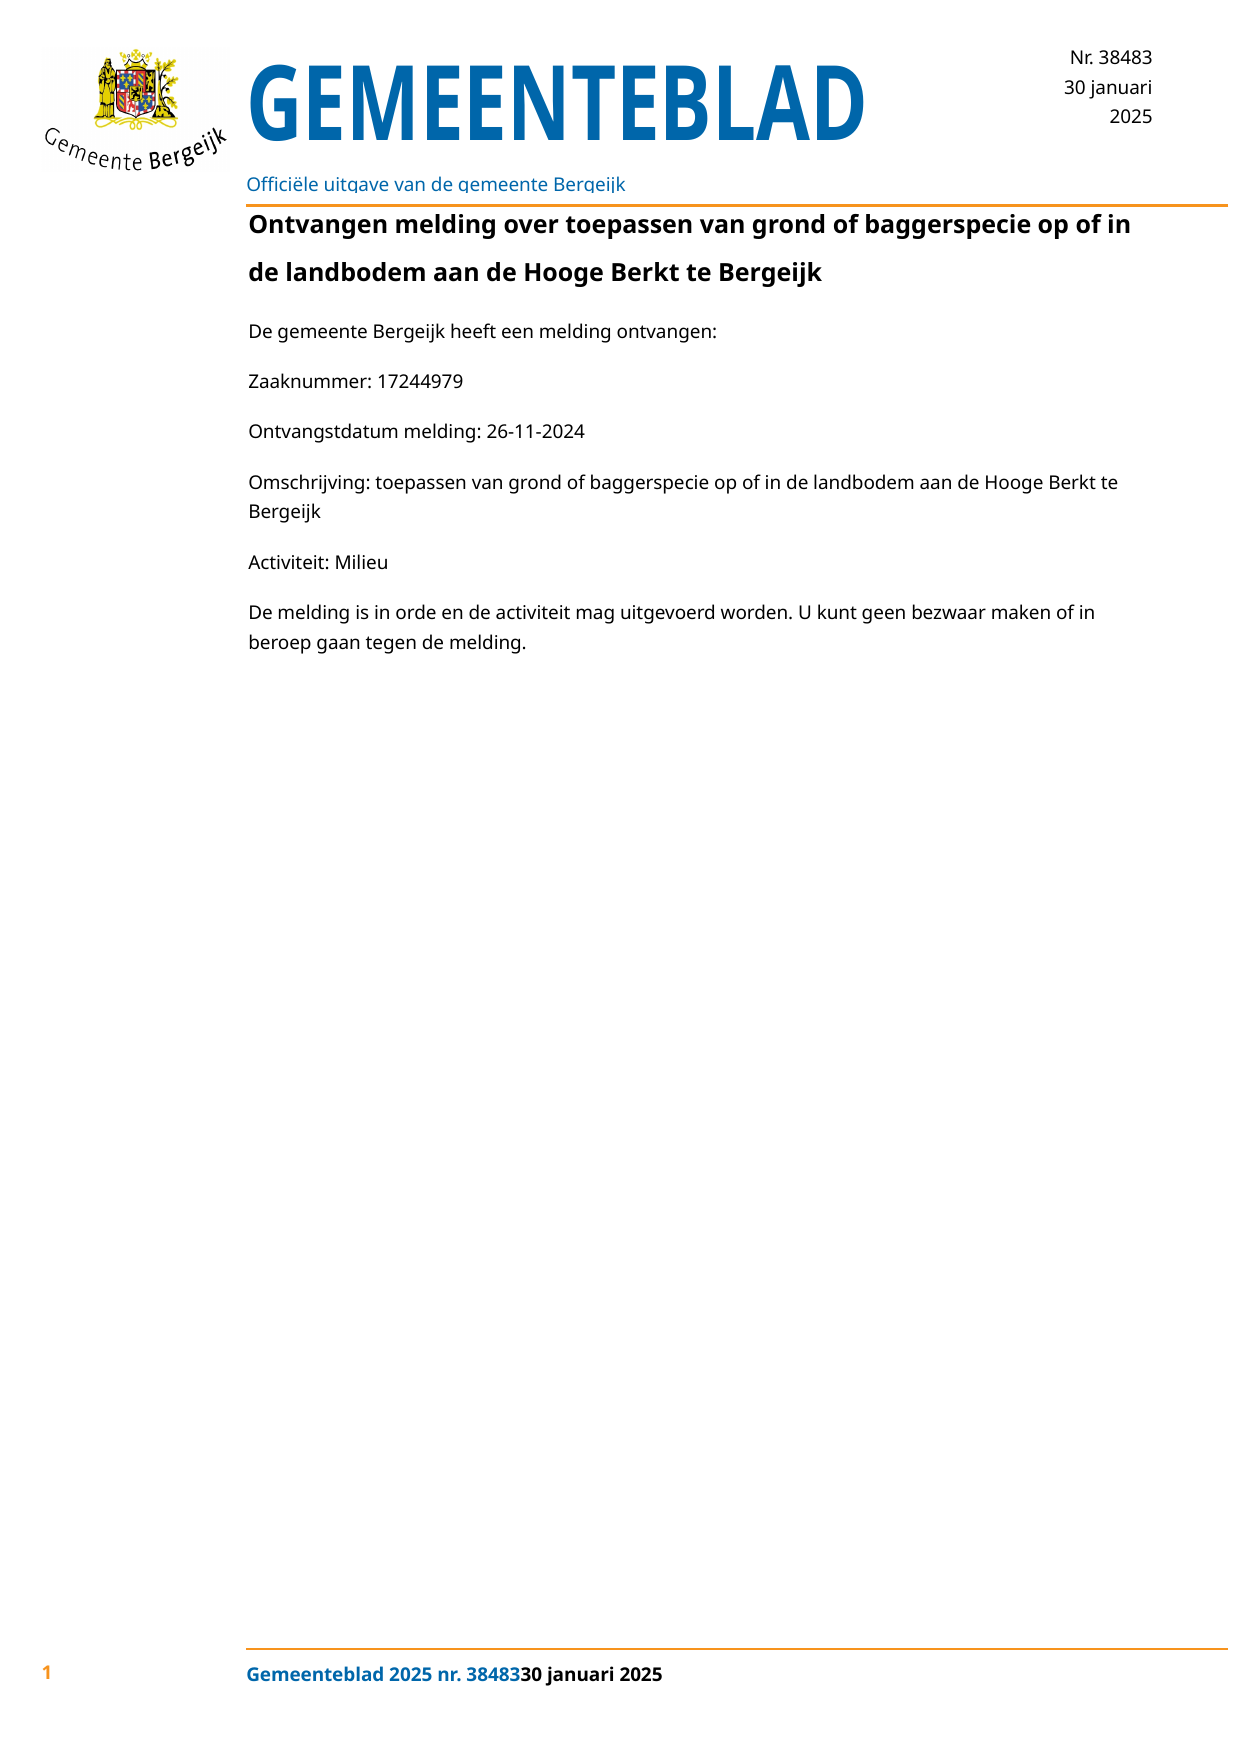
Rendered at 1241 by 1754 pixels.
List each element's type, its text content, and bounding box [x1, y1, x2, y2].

text Ontvangstdatum melding: 26-11-2024 [248, 419, 1152, 444]
text Ontvangen melding over toepassen van grond of baggerspecie op of in de landbodem aan de Hooge Berkt te Bergeijk [248, 207, 1152, 288]
text Omschrijving: toepassen van grond of baggerspecie op of in de landbodem aan de Hooge Berkt te Bergeijk [248, 469, 1152, 524]
text Activiteit: Milieu [248, 549, 1152, 575]
text De gemeente Bergeijk heeft een melding ontvangen: [248, 318, 1152, 344]
text De melding is in orde en de activiteit mag uitgevoerd worden. U kunt geen bezwaar maken of in beroep gaan tegen de melding. [248, 599, 1152, 655]
text Zaaknummer: 17244979 [248, 368, 1152, 394]
picture [41, 47, 231, 172]
